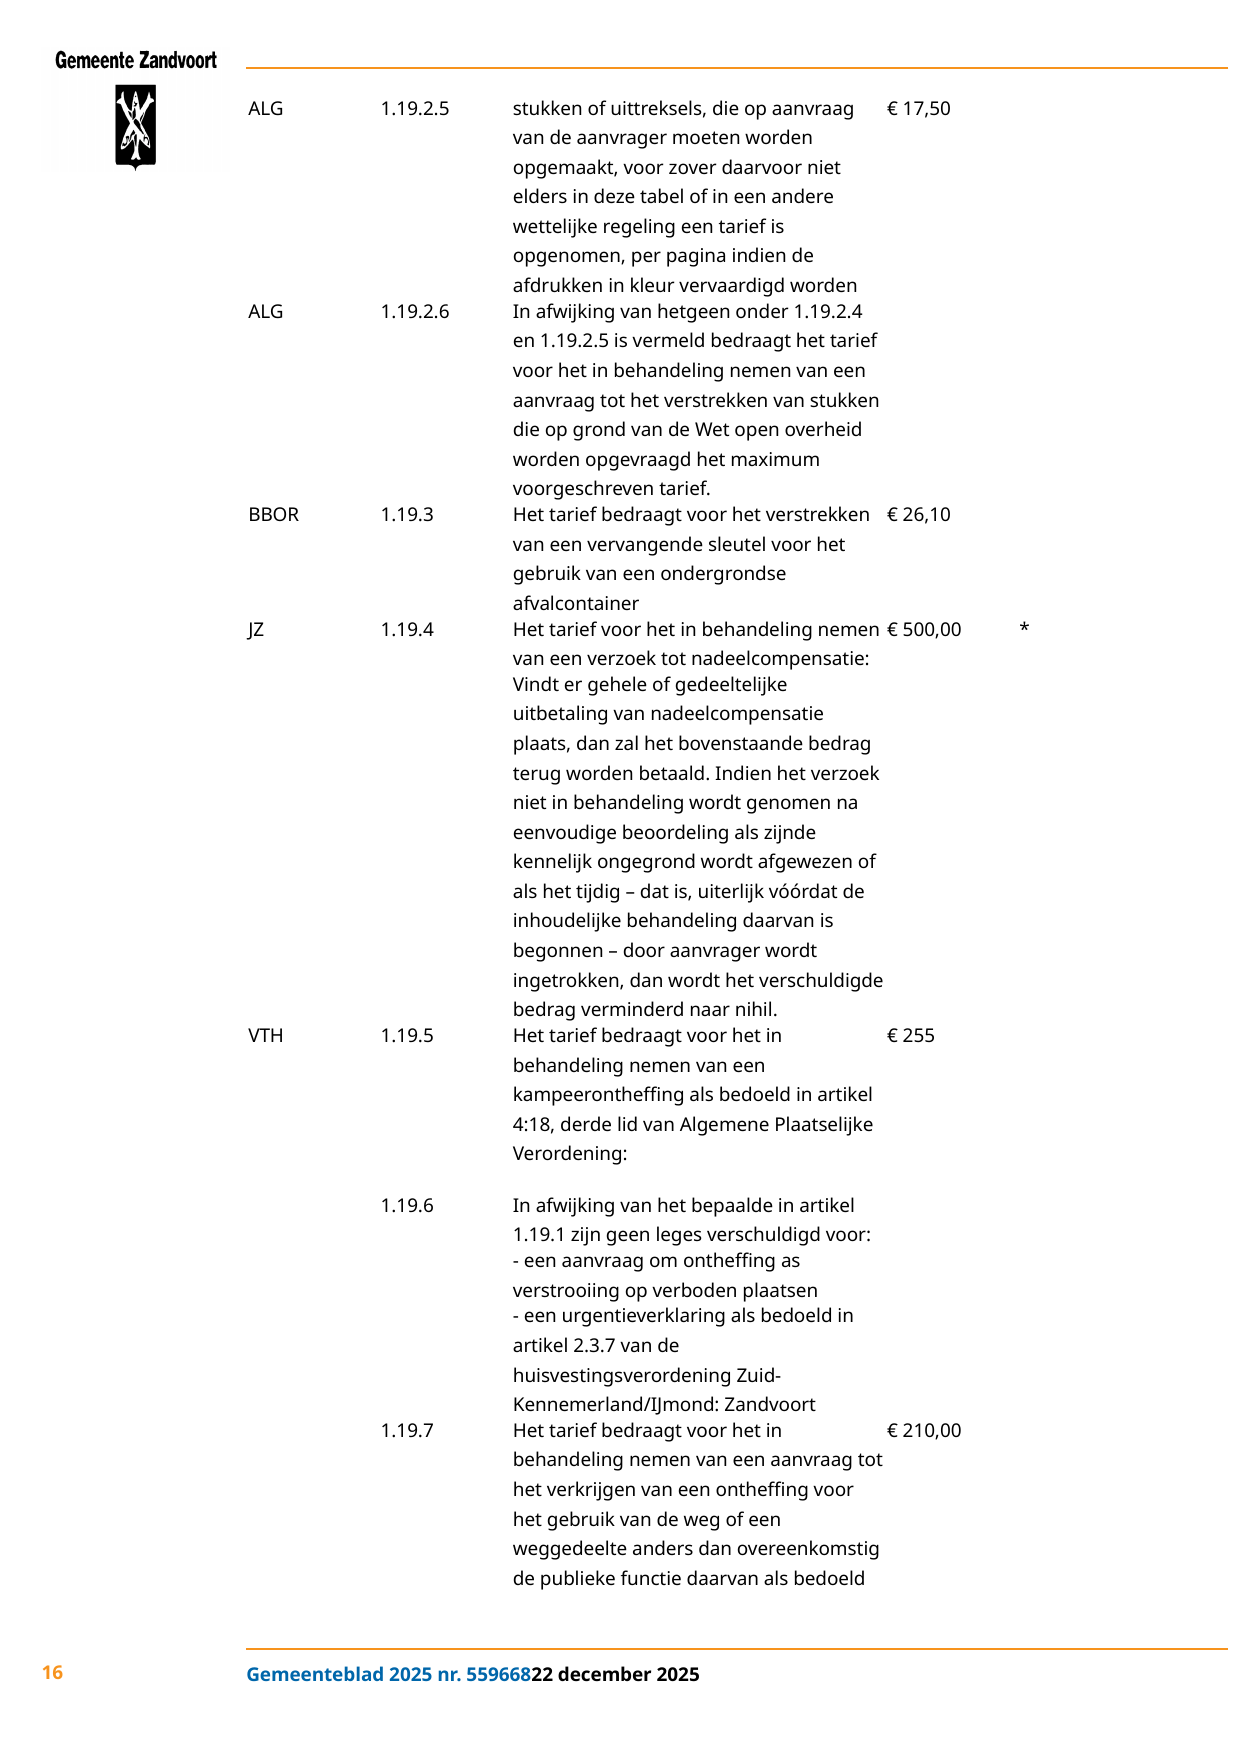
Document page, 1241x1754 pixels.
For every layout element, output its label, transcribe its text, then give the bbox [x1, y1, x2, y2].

table_cell [380, 1166, 513, 1192]
table_cell 1.19.6 [380, 1192, 513, 1247]
table_cell € 17,50 [887, 95, 1019, 298]
table_cell 1.19.2.5 [380, 95, 513, 298]
table_cell 1.19.2.6 [380, 298, 513, 501]
table_cell [248, 1166, 380, 1192]
table_cell [1019, 298, 1152, 501]
table_cell Het tarief bedraagt voor het in behandeling nemen van een aanvraag tot het verkrijgen van een ontheffing voor het gebruik van de weg of een weggedeelte anders dan overeenkomstig de publieke functie daarvan als bedoeld [513, 1417, 887, 1591]
table_cell BBOR [248, 501, 380, 616]
table_cell € 26,10 [887, 501, 1019, 616]
table_cell [1019, 1303, 1152, 1417]
table_cell [1019, 1022, 1152, 1166]
table_cell [248, 1417, 380, 1591]
table_cell - een aanvraag om ontheffing as verstrooiing op verboden plaatsen [513, 1247, 887, 1303]
table_cell ALG [248, 95, 380, 298]
table_cell [1019, 95, 1152, 298]
table_cell stukken of uittreksels, die op aanvraag van de aanvrager moeten worden opgemaakt, voor zover daarvoor niet elders in deze tabel of in een andere wettelijke regeling een tarief is opgenomen, per pagina indien de afdrukken in kleur vervaardigd worden [513, 95, 887, 298]
table_cell [248, 1192, 380, 1247]
picture [41, 47, 231, 172]
table_cell [887, 1247, 1019, 1303]
table_cell € 500,00 [887, 616, 1019, 671]
table_cell [513, 1166, 887, 1192]
table_cell € 210,00 [887, 1417, 1019, 1591]
table_cell [887, 1166, 1019, 1192]
table_cell [380, 1247, 513, 1303]
table_cell 1.19.3 [380, 501, 513, 616]
table_cell [887, 1192, 1019, 1247]
table_cell 1.19.4 [380, 616, 513, 1022]
table_cell * [1019, 616, 1152, 671]
table_cell VTH [248, 1022, 380, 1166]
table_cell [887, 1303, 1019, 1417]
table_cell [1019, 1247, 1152, 1303]
table_cell [248, 1247, 380, 1303]
table_cell [1019, 671, 1152, 1022]
table_cell 1.19.7 [380, 1417, 513, 1591]
table_cell Het tarief bedraagt voor het in behandeling nemen van een kampeerontheffing als bedoeld in artikel 4:18, derde lid van Algemene Plaatselijke Verordening: [513, 1022, 887, 1166]
table_cell Het tarief voor het in behandeling nemen van een verzoek tot nadeelcompensatie: [513, 616, 887, 671]
table_cell JZ [248, 616, 380, 1022]
table_cell [1019, 1166, 1152, 1192]
table_cell - een urgentieverklaring als bedoeld in artikel 2.3.7 van de huisvestingsverordening Zuid-Kennemerland/IJmond: Zandvoort [513, 1303, 887, 1417]
table_cell Het tarief bedraagt voor het verstrekken van een vervangende sleutel voor het gebruik van een ondergrondse afvalcontainer [513, 501, 887, 616]
table_cell [380, 1303, 513, 1417]
table_cell [887, 671, 1019, 1022]
table_cell Vindt er gehele of gedeeltelijke uitbetaling van nadeelcompensatie plaats, dan zal het bovenstaande bedrag terug worden betaald. Indien het verzoek niet in behandeling wordt genomen na eenvoudige beoordeling als zijnde kennelijk ongegrond wordt afgewezen of als het tijdig – dat is, uiterlijk vóórdat de inhoudelijke behandeling daarvan is begonnen – door aanvrager wordt ingetrokken, dan wordt het verschuldigde bedrag verminderd naar nihil. [513, 671, 887, 1022]
table_cell In afwijking van het bepaalde in artikel 1.19.1 zijn geen leges verschuldigd voor: [513, 1192, 887, 1247]
table_cell 1.19.5 [380, 1022, 513, 1166]
table_cell [1019, 1192, 1152, 1247]
table_cell [887, 298, 1019, 501]
table_cell ALG [248, 298, 380, 501]
table_cell [1019, 501, 1152, 616]
table_cell In afwijking van hetgeen onder 1.19.2.4 en 1.19.2.5 is vermeld bedraagt het tarief voor het in behandeling nemen van een aanvraag tot het verstrekken van stukken die op grond van de Wet open overheid worden opgevraagd het maximum voorgeschreven tarief. [513, 298, 887, 501]
table_cell € 255 [887, 1022, 1019, 1166]
table_cell [1019, 1417, 1152, 1591]
table_cell [248, 1303, 380, 1417]
